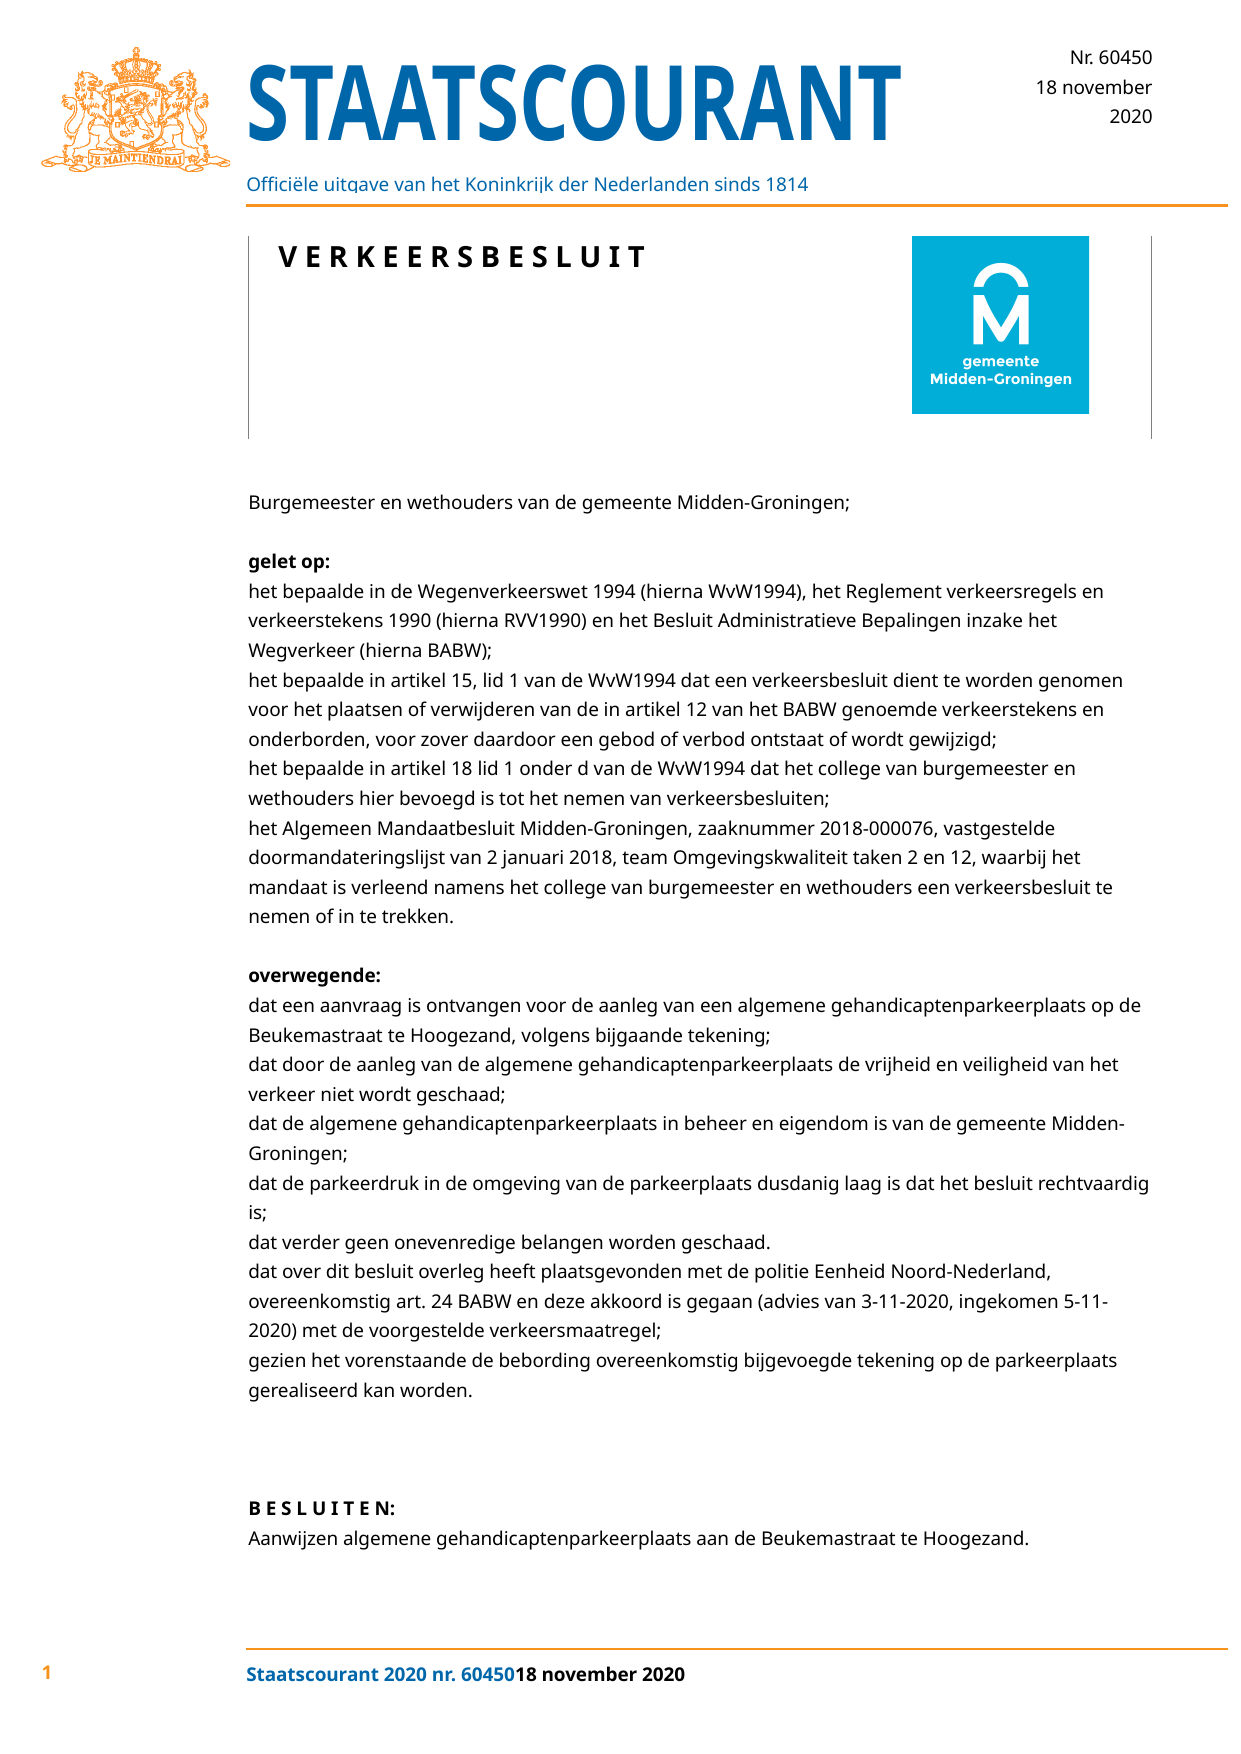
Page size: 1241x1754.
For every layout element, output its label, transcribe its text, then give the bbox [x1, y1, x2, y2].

picture [1046, 377, 1052, 385]
text dat over dit besluit overleg heeft plaatsgevonden met de politie Eenheid Noord-Nederland, overeenkomstig art. 24 BABW en deze akkoord is gegaan (advies van 3-11-2020, ingekomen 5-11-2020) met de voorgestelde verkeersmaatregel; [248, 1258, 1152, 1343]
text overwegende: [248, 963, 1152, 988]
picture [975, 264, 1027, 286]
text Burgemeester en wethouders van de gemeente Midden-Groningen; [248, 489, 1152, 515]
picture [974, 296, 1028, 344]
text Aanwijzen algemene gehandicaptenparkeerplaats aan de Beukemastraat te Hoogezand. [248, 1525, 1152, 1551]
table_header [850, 236, 912, 413]
text gelet op: [248, 548, 1152, 574]
picture [964, 359, 971, 368]
text gezien het vorenstaande de bebording overeenkomstig bijgevoegde tekening op de parkeerplaats gerealiseerd kan worden. [248, 1347, 1152, 1403]
text dat een aanvraag is ontvangen voor de aanleg van een algemene gehandicaptenparkeerplaats op de Beukemastraat te Hoogezand, volgens bijgaande tekening; [248, 992, 1152, 1048]
text het bepaalde in artikel 18 lid 1 onder d van de WvW1994 dat het college van burgemeester en wethouders hier bevoegd is tot het nemen van verkeersbesluiten; [248, 756, 1152, 811]
text dat door de aanleg van de algemene gehandicaptenparkeerplaats de vrijheid en veiligheid van het verkeer niet wordt geschaad; [248, 1051, 1152, 1107]
text het bepaalde in de Wegenverkeerswet 1994 (hierna WvW1994), het Reglement verkeersregels en verkeerstekens 1990 (hierna RVV1990) en het Besluit Administratieve Bepalingen inzake het Wegverkeer (hierna BABW); [248, 578, 1152, 663]
picture [41, 47, 231, 172]
text het Algemeen Mandaatbesluit Midden-Groningen, zaaknummer 2018-000076, vastgestelde doormandateringslijst van 2 januari 2018, team Omgevingskwaliteit taken 2 en 12, waarbij het mandaat is verleend namens het college van burgemeester en wethouders een verkeersbesluit te nemen of in te trekken. [248, 815, 1152, 929]
text het bepaalde in artikel 15, lid 1 van de WvW1994 dat een verkeersbesluit dient te worden genomen voor het plaatsen of verwijderen van de in artikel 12 van het BABW genoemde verkeerstekens en onderborden, voor zover daardoor een gebod of verbod ontstaat of wordt gewijzigd; [248, 667, 1152, 752]
table_header V E R K E E R S B E S L U I T [249, 236, 850, 439]
text dat verder geen onevenredige belangen worden geschaad. [248, 1229, 1152, 1255]
table_header [1090, 236, 1151, 413]
picture [932, 374, 942, 383]
text B E S L U I T E N: [248, 1495, 1152, 1521]
table_header [850, 414, 1151, 439]
text dat de parkeerdruk in de omgeving van de parkeerplaats dusdanig laag is dat het besluit rechtvaardig is; [248, 1170, 1152, 1225]
text dat de algemene gehandicaptenparkeerplaats in beheer en eigendom is van de gemeente Midden-Groningen; [248, 1111, 1152, 1166]
picture [983, 359, 989, 366]
